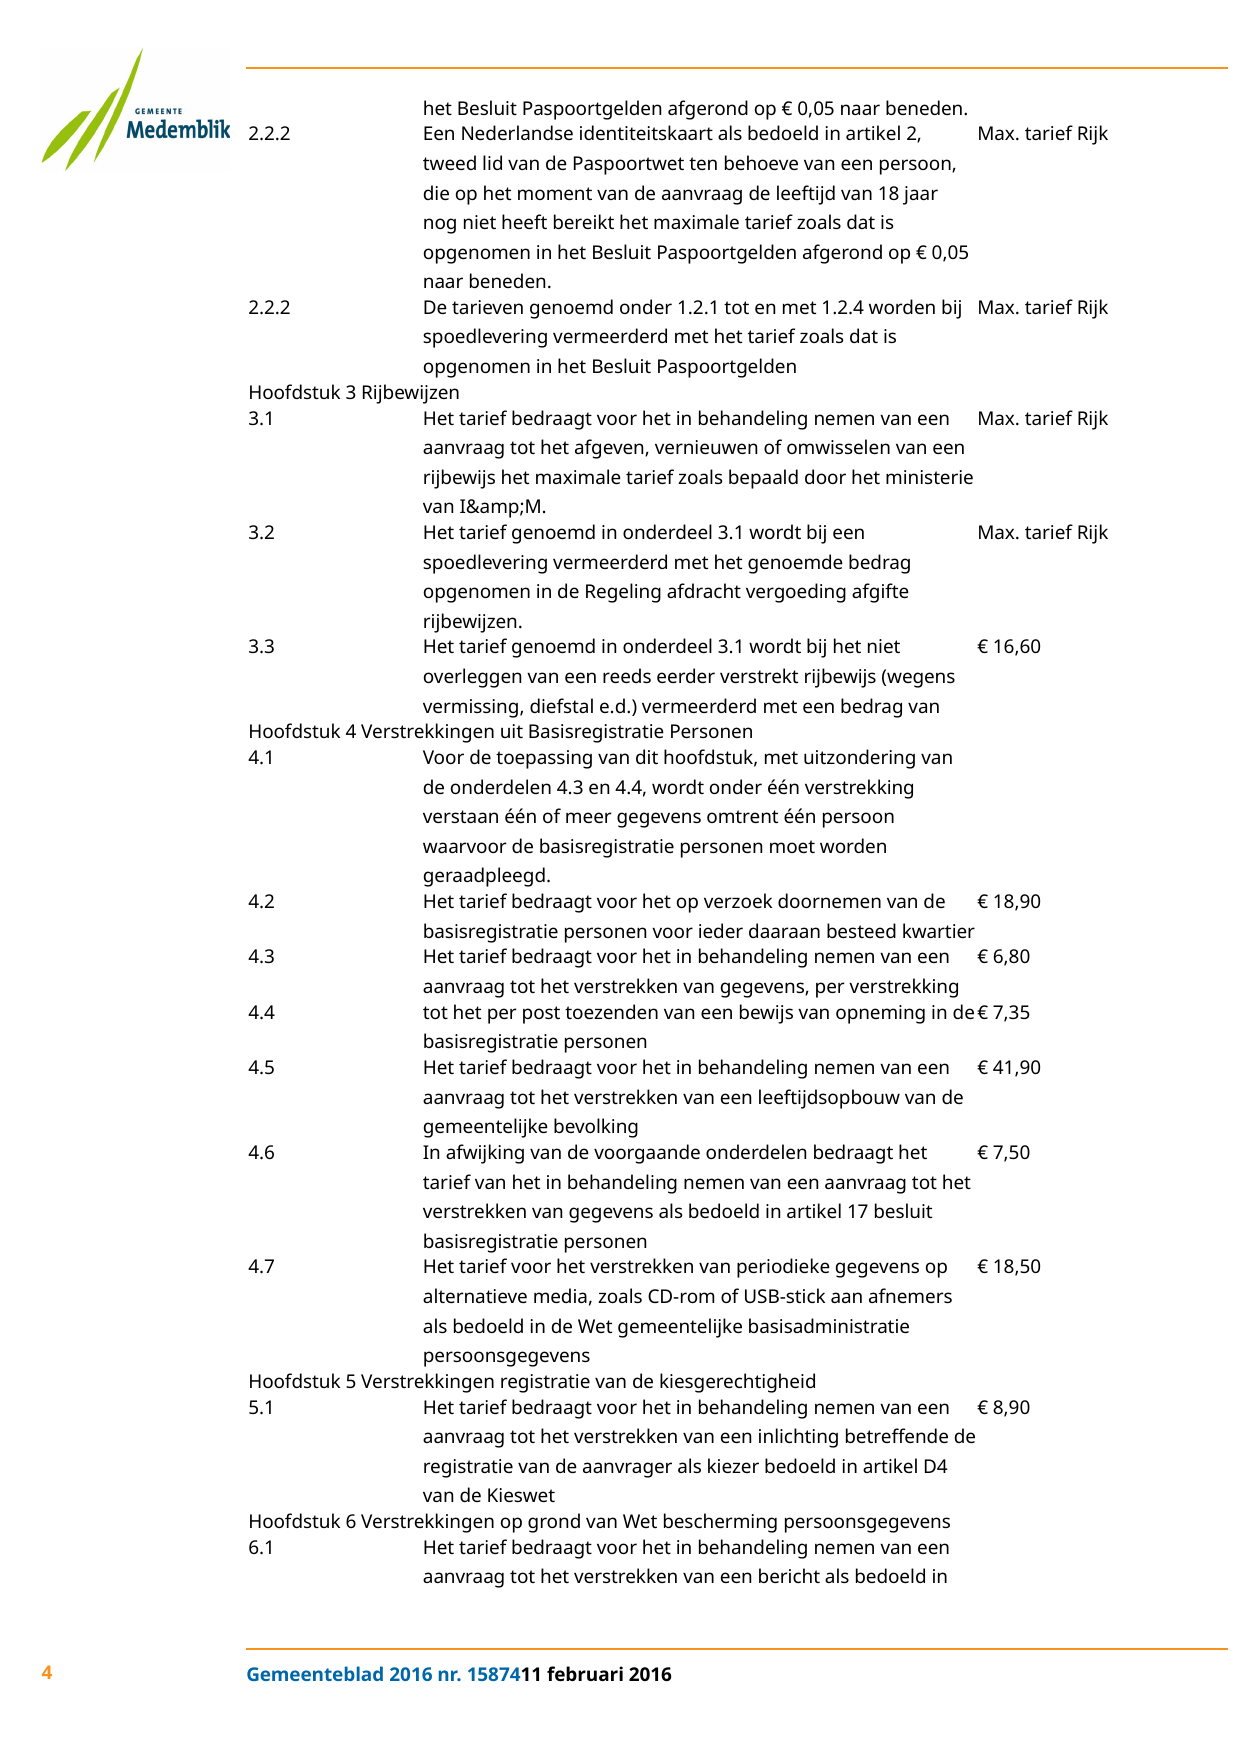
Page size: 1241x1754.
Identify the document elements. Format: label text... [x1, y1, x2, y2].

picture [41, 47, 231, 172]
table_cell [977, 1534, 1152, 1589]
table_cell Hoofdstuk 5 Verstrekkingen registratie van de kiesgerechtigheid [248, 1368, 1152, 1394]
table_cell Hoofdstuk 6 Verstrekkingen op grond van Wet bescherming persoonsgegevens [248, 1509, 1152, 1534]
table_cell 4.6 [248, 1139, 423, 1254]
table_cell € 6,80 [977, 944, 1152, 999]
table_cell het Besluit Paspoortgelden afgerond op € 0,05 naar beneden. [423, 95, 977, 121]
table_cell 3.3 [248, 634, 423, 719]
table_cell Hoofdstuk 4 Verstrekkingen uit Basisregistratie Personen [248, 719, 1152, 744]
table_cell 6.1 [248, 1534, 423, 1589]
table_cell € 18,90 [977, 889, 1152, 944]
table_cell 4.2 [248, 889, 423, 944]
table_cell Het tarief voor het verstrekken van periodieke gegevens op alternatieve media, zoals CD-rom of USB-stick aan afnemers als bedoeld in de Wet gemeentelijke basisadministratie persoonsgegevens [423, 1254, 977, 1368]
table_cell Het tarief bedraagt voor het in behandeling nemen van een aanvraag tot het verstrekken van een inlichting betreffende de registratie van de aanvrager als kiezer bedoeld in artikel D4 van de Kieswet [423, 1394, 977, 1508]
table_cell tot het per post toezenden van een bewijs van opneming in de basisregistratie personen [423, 999, 977, 1054]
table_cell Het tarief genoemd in onderdeel 3.1 wordt bij het niet overleggen van een reeds eerder verstrekt rijbewijs (wegens vermissing, diefstal e.d.) vermeerderd met een bedrag van [423, 634, 977, 719]
table_cell 3.2 [248, 519, 423, 634]
table_cell Max. tarief Rijk [977, 294, 1152, 379]
table_cell € 7,35 [977, 999, 1152, 1054]
table_cell Max. tarief Rijk [977, 519, 1152, 634]
table_cell De tarieven genoemd onder 1.2.1 tot en met 1.2.4 worden bij spoedlevering vermeerderd met het tarief zoals dat is opgenomen in het Besluit Paspoortgelden [423, 294, 977, 379]
table_cell Het tarief bedraagt voor het op verzoek doornemen van de basisregistratie personen voor ieder daaraan besteed kwartier [423, 889, 977, 944]
table_cell € 41,90 [977, 1054, 1152, 1139]
table_cell 5.1 [248, 1394, 423, 1508]
table_cell 4.7 [248, 1254, 423, 1368]
table_cell Een Nederlandse identiteitskaart als bedoeld in artikel 2, tweed lid van de Paspoortwet ten behoeve van een persoon, die op het moment van de aanvraag de leeftijd van 18 jaar nog niet heeft bereikt het maximale tarief zoals dat is opgenomen in het Besluit Paspoortgelden afgerond op € 0,05 naar beneden. [423, 121, 977, 294]
table_cell In afwijking van de voorgaande onderdelen bedraagt het tarief van het in behandeling nemen van een aanvraag tot het verstrekken van gegevens als bedoeld in artikel 17 besluit basisregistratie personen [423, 1139, 977, 1254]
table_cell Het tarief bedraagt voor het in behandeling nemen van een aanvraag tot het afgeven, vernieuwen of omwisselen van een rijbewijs het maximale tarief zoals bepaald door het ministerie van I&amp;M. [423, 405, 977, 519]
table_cell Het tarief bedraagt voor het in behandeling nemen van een aanvraag tot het verstrekken van een bericht als bedoeld in [423, 1534, 977, 1589]
table_cell 2.2.2 [248, 121, 423, 294]
table_cell [248, 95, 423, 121]
table_cell 2.2.2 [248, 294, 423, 379]
table_cell € 16,60 [977, 634, 1152, 719]
table_cell 3.1 [248, 405, 423, 519]
table_cell € 8,90 [977, 1394, 1152, 1508]
table_cell € 18,50 [977, 1254, 1152, 1368]
table_cell Het tarief genoemd in onderdeel 3.1 wordt bij een spoedlevering vermeerderd met het genoemde bedrag opgenomen in de Regeling afdracht vergoeding afgifte rijbewijzen. [423, 519, 977, 634]
table_cell Voor de toepassing van dit hoofdstuk, met uitzondering van de onderdelen 4.3 en 4.4, wordt onder één verstrekking verstaan één of meer gegevens omtrent één persoon waarvoor de basisregistratie personen moet worden geraadpleegd. [423, 744, 977, 888]
table_cell 4.5 [248, 1054, 423, 1139]
table_cell Hoofdstuk 3 Rijbewijzen [248, 379, 1152, 405]
table_cell [977, 744, 1152, 888]
table_cell 4.1 [248, 744, 423, 888]
table_cell 4.4 [248, 999, 423, 1054]
table_cell Max. tarief Rijk [977, 405, 1152, 519]
table_cell [977, 95, 1152, 121]
table_cell 4.3 [248, 944, 423, 999]
table_cell Het tarief bedraagt voor het in behandeling nemen van een aanvraag tot het verstrekken van een leeftijdsopbouw van de gemeentelijke bevolking [423, 1054, 977, 1139]
table_cell Max. tarief Rijk [977, 121, 1152, 294]
table_cell Het tarief bedraagt voor het in behandeling nemen van een aanvraag tot het verstrekken van gegevens, per verstrekking [423, 944, 977, 999]
table_cell € 7,50 [977, 1139, 1152, 1254]
